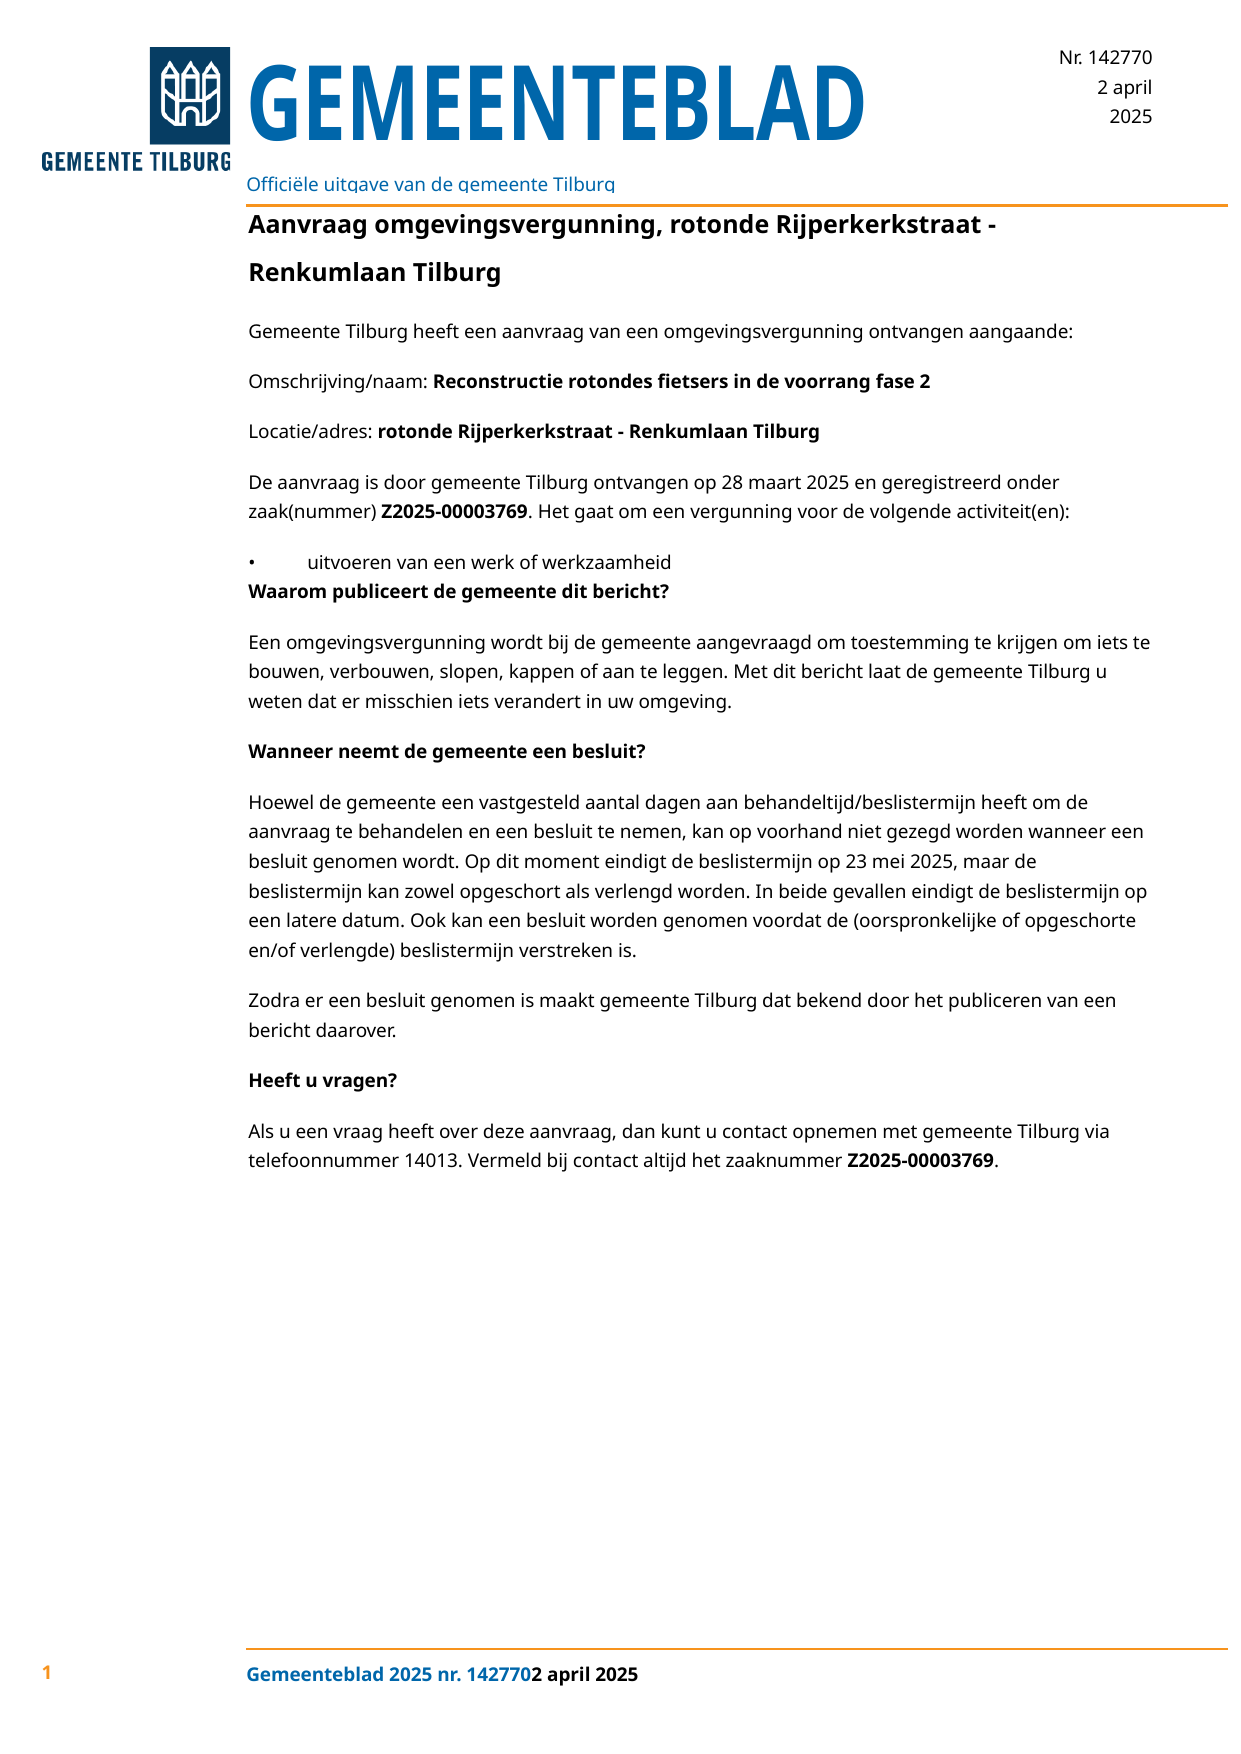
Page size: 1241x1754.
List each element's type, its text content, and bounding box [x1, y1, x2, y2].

text De aanvraag is door gemeente Tilburg ontvangen op 28 maart 2025 en geregistreerd onder zaak(nummer) Z2025-00003769. Het gaat om een vergunning voor de volgende activiteit(en): [248, 469, 1152, 524]
text Een omgevingsvergunning wordt bij de gemeente aangevraagd om toestemming te krijgen om iets te bouwen, verbouwen, slopen, kappen of aan te leggen. Met dit bericht laat de gemeente Tilburg u weten dat er misschien iets verandert in uw omgeving. [248, 629, 1152, 714]
picture [41, 47, 231, 172]
text Waarom publiceert de gemeente dit bericht? [248, 579, 1152, 604]
text Hoewel de gemeente een vastgesteld aantal dagen aan behandeltijd/beslistermijn heeft om de aanvraag te behandelen en een besluit te nemen, kan op voorhand niet gezegd worden wanneer een besluit genomen wordt. Op dit moment eindigt de beslistermijn op 23 mei 2025, maar de beslistermijn kan zowel opgeschort als verlengd worden. In beide gevallen eindigt de beslistermijn op een latere datum. Ook kan een besluit worden genomen voordat de (oorspronkelijke of opgeschorte en/of verlengde) beslistermijn verstreken is. [248, 789, 1152, 963]
text Als u een vraag heeft over deze aanvraag, dan kunt u contact opnemen met gemeente Tilburg via telefoonnummer 14013. Vermeld bij contact altijd het zaaknummer Z2025-00003769. [248, 1118, 1152, 1173]
text Zodra er een besluit genomen is maakt gemeente Tilburg dat bekend door het publiceren van een bericht daarover. [248, 987, 1152, 1043]
text Omschrijving/naam: Reconstructie rotondes fietsers in de voorrang fase 2 [248, 368, 1152, 394]
text Wanneer neemt de gemeente een besluit? [248, 739, 1152, 764]
text Locatie/adres: rotonde Rijperkerkstraat - Renkumlaan Tilburg [248, 419, 1152, 444]
text Aanvraag omgevingsvergunning, rotonde Rijperkerkstraat - Renkumlaan Tilburg [248, 207, 1152, 288]
text Gemeente Tilburg heeft een aanvraag van een omgevingsvergunning ontvangen aangaande: [248, 318, 1152, 344]
text Heeft u vragen? [248, 1067, 1152, 1093]
list uitvoeren van een werk of werkzaamheid [248, 549, 1152, 575]
